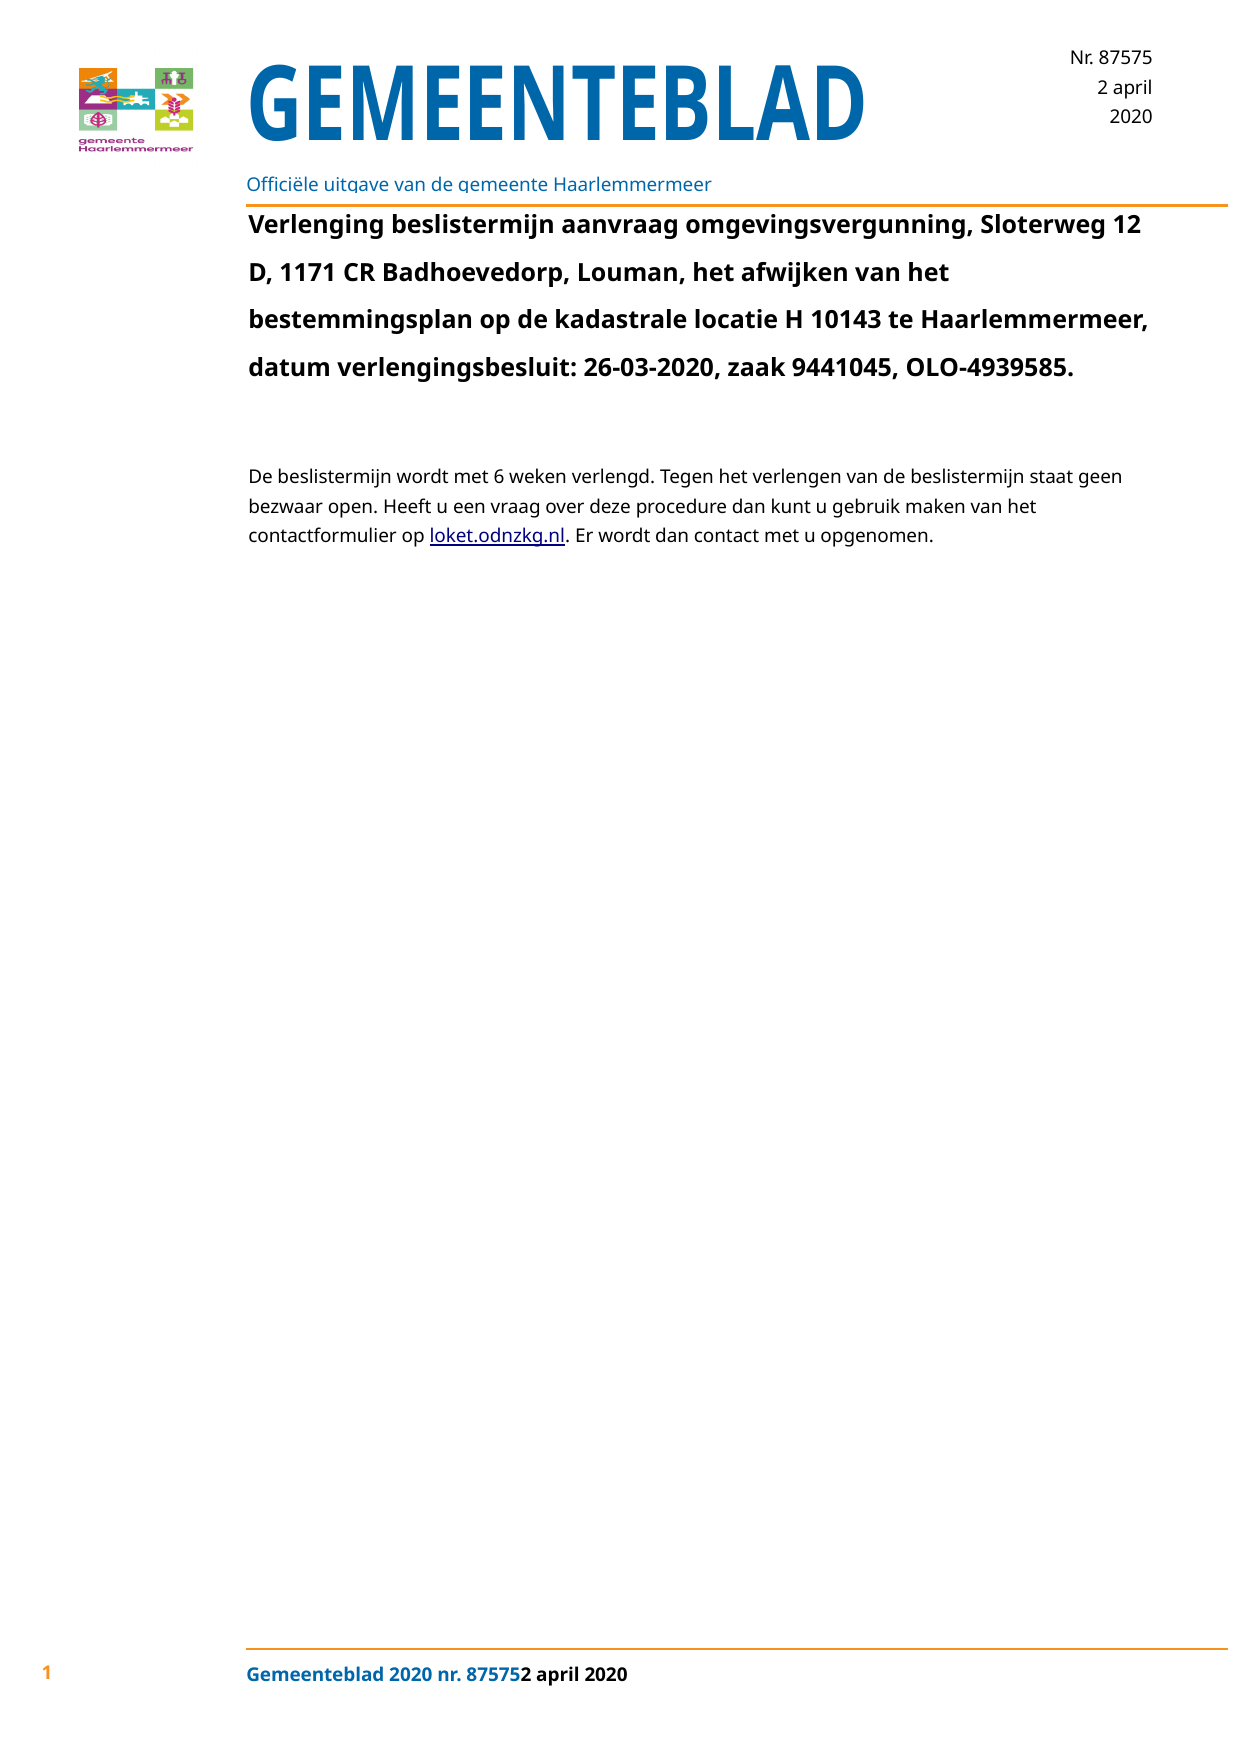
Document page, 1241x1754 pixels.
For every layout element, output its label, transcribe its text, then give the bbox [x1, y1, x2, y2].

picture [41, 47, 231, 172]
text De beslistermijn wordt met 6 weken verlengd. Tegen het verlengen van de beslistermijn staat geen bezwaar open. Heeft u een vraag over deze procedure dan kunt u gebruik maken van het contactformulier op loket.odnzkg.nl. Er wordt dan contact met u opgenomen. [248, 463, 1152, 548]
text Verlenging beslistermijn aanvraag omgevingsvergunning, Sloterweg 12 D, 1171 CR Badhoevedorp, Louman, het afwijken van het bestemmingsplan op de kadastrale locatie H 10143 te Haarlemmermeer, datum verlengingsbesluit: 26-03-2020, zaak 9441045, OLO-4939585. [248, 207, 1152, 384]
